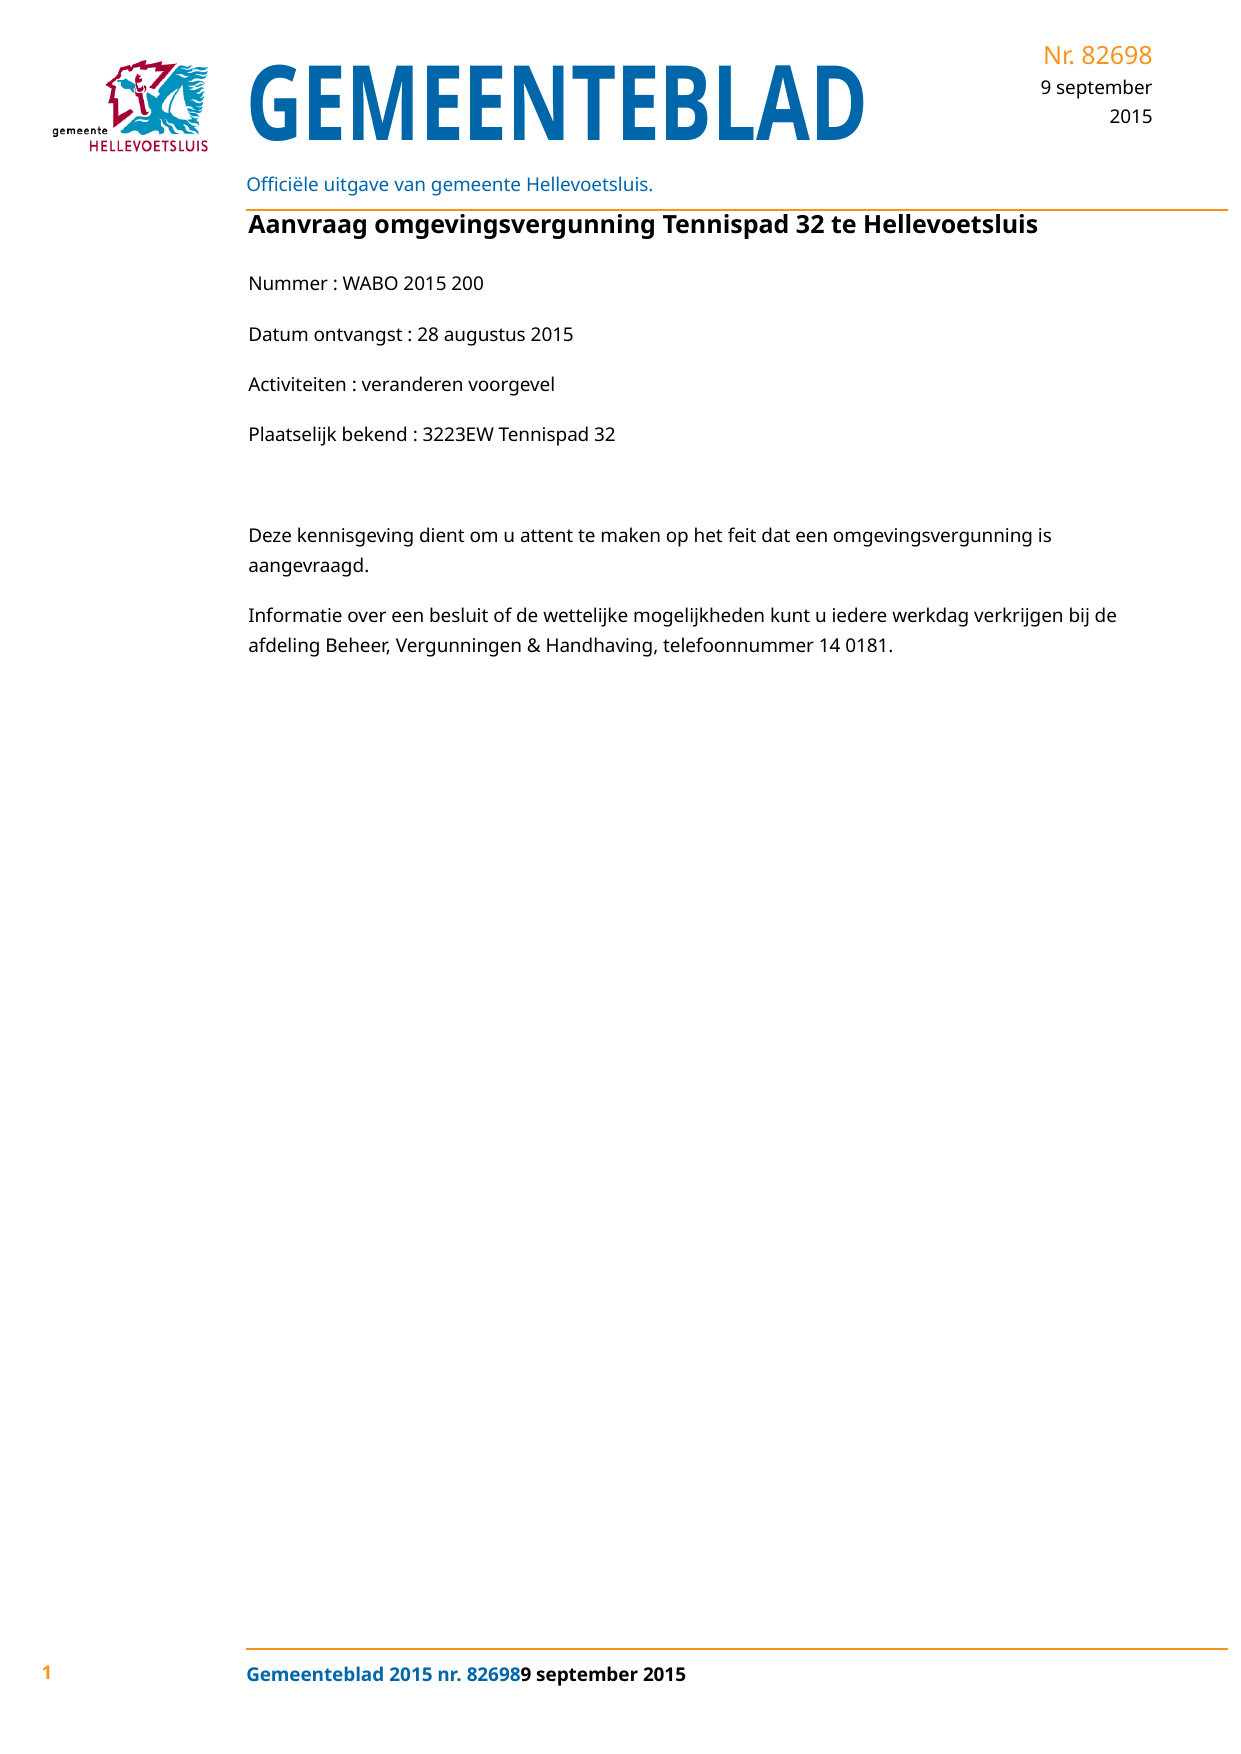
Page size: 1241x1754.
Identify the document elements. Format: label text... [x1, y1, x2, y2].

text Nummer : WABO 2015 200 [248, 270, 1152, 296]
text Deze kennisgeving dient om u attent te maken op het feit dat een omgevingsvergunning is aangevraagd. [248, 522, 1152, 578]
text Informatie over een besluit of de wettelijke mogelijkheden kunt u iedere werkdag verkrijgen bij de afdeling Beheer, Vergunningen & Handhaving, telefoonnummer 14 0181. [248, 602, 1152, 658]
text Datum ontvangst : 28 augustus 2015 [248, 321, 1152, 346]
text Plaatselijk bekend : 3223EW Tennispad 32 [248, 422, 1152, 447]
picture [41, 47, 231, 172]
text Activiteiten : veranderen voorgevel [248, 371, 1152, 397]
text Aanvraag omgevingsvergunning Tennispad 32 te Hellevoetsluis [248, 211, 1152, 241]
